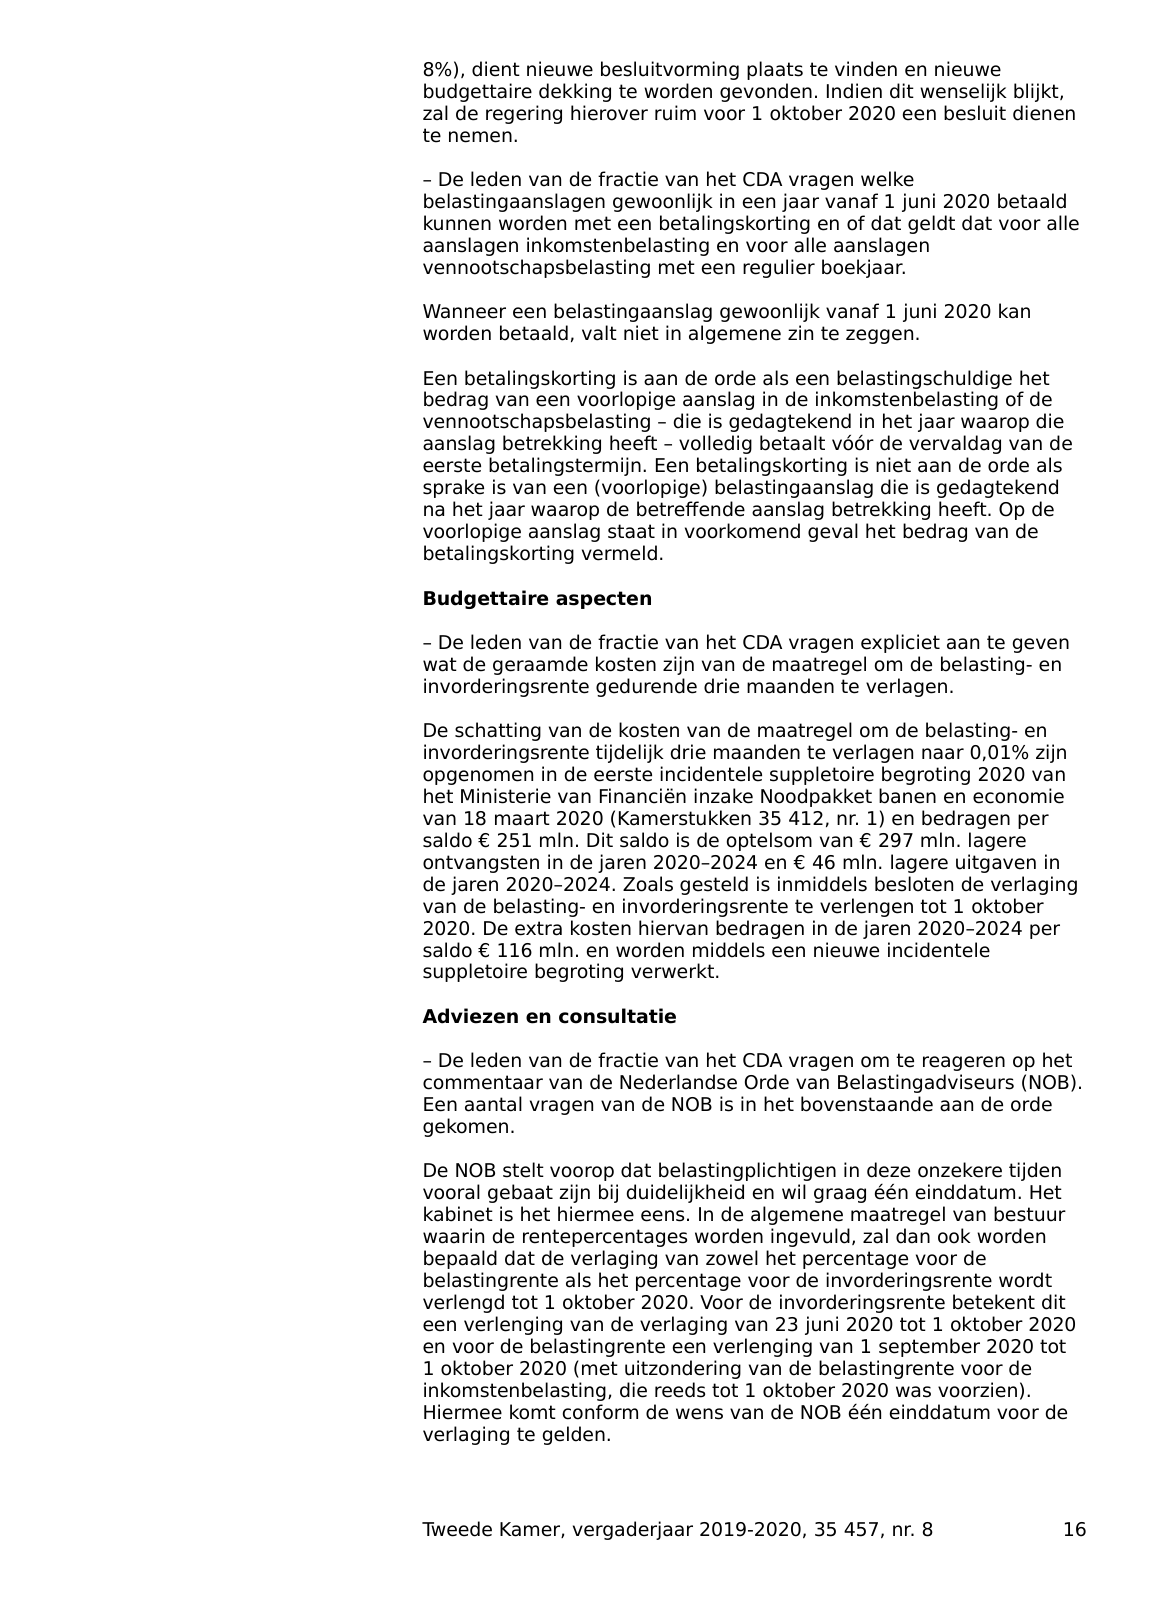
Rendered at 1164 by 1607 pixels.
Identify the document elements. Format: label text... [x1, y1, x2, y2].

text – De leden van de fractie van het CDA vragen welke belastingaanslagen gewoonlijk in een jaar vanaf 1 juni 2020 betaald kunnen worden met een betalingskorting en of dat geldt dat voor alle aanslagen inkomstenbelasting en voor alle aanslagen vennootschapsbelasting met een regulier boekjaar. [422, 169, 1087, 279]
text – De leden van de fractie van het CDA vragen om te reageren op het commentaar van de Nederlandse Orde van Belastingadviseurs (NOB). Een aantal vragen van de NOB is in het bovenstaande aan de orde gekomen. [422, 1050, 1087, 1138]
text – De leden van de fractie van het CDA vragen expliciet aan te geven wat de geraamde kosten zijn van de maatregel om de belasting- en invorderingsrente gedurende drie maanden te verlagen. [422, 632, 1087, 697]
text Wanneer een belastingaanslag gewoonlijk vanaf 1 juni 2020 kan worden betaald, valt niet in algemene zin te zeggen. [422, 301, 1087, 345]
text De NOB stelt voorop dat belastingplichtigen in deze onzekere tijden vooral gebaat zijn bij duidelijkheid en wil graag één einddatum. Het kabinet is het hiermee eens. In de algemene maatregel van bestuur waarin de rentepercentages worden ingevuld, zal dan ook worden bepaald dat de verlaging van zowel het percentage voor de belastingrente als het percentage voor de invorderingsrente wordt verlengd tot 1 oktober 2020. Voor de invorderingsrente betekent dit een verlenging van de verlaging van 23 juni 2020 tot 1 oktober 2020 en voor de belastingrente een verlenging van 1 september 2020 tot 1 oktober 2020 (met uitzondering van de belastingrente voor de inkomstenbelasting, die reeds tot 1 oktober 2020 was voorzien). Hiermee komt conform de wens van de NOB één einddatum voor de verlaging te gelden. [422, 1160, 1087, 1446]
text 8%), dient nieuwe besluitvorming plaats te vinden en nieuwe budgettaire dekking te worden gevonden. Indien dit wenselijk blijkt, zal de regering hierover ruim voor 1 oktober 2020 een besluit dienen te nemen. [422, 59, 1087, 147]
text Een betalingskorting is aan de orde als een belastingschuldige het bedrag van een voorlopige aanslag in de inkomstenbelasting of de vennootschapsbelasting – die is gedagtekend in het jaar waarop die aanslag betrekking heeft – volledig betaalt vóór de vervaldag van de eerste betalingstermijn. Een betalingskorting is niet aan de orde als sprake is van een (voorlopige) belastingaanslag die is gedagtekend na het jaar waarop de betreffende aanslag betrekking heeft. Op de voorlopige aanslag staat in voorkomend geval het bedrag van de betalingskorting vermeld. [422, 367, 1087, 565]
subtitle Budgettaire aspecten [422, 587, 1087, 609]
subtitle Adviezen en consultatie [422, 1006, 1087, 1028]
text De schatting van de kosten van de maatregel om de belasting- en invorderingsrente tijdelijk drie maanden te verlagen naar 0,01% zijn opgenomen in de eerste incidentele suppletoire begroting 2020 van het Ministerie van Financiën inzake Noodpakket banen en economie van 18 maart 2020 (Kamerstukken 35 412, nr. 1) en bedragen per saldo € 251 mln. Dit saldo is de optelsom van € 297 mln. lagere ontvangsten in de jaren 2020–2024 en € 46 mln. lagere uitgaven in de jaren 2020–2024. Zoals gesteld is inmiddels besloten de verlaging van de belasting- en invorderingsrente te verlengen tot 1 oktober 2020. De extra kosten hiervan bedragen in de jaren 2020–2024 per saldo € 116 mln. en worden middels een nieuwe incidentele suppletoire begroting verwerkt. [422, 720, 1087, 983]
